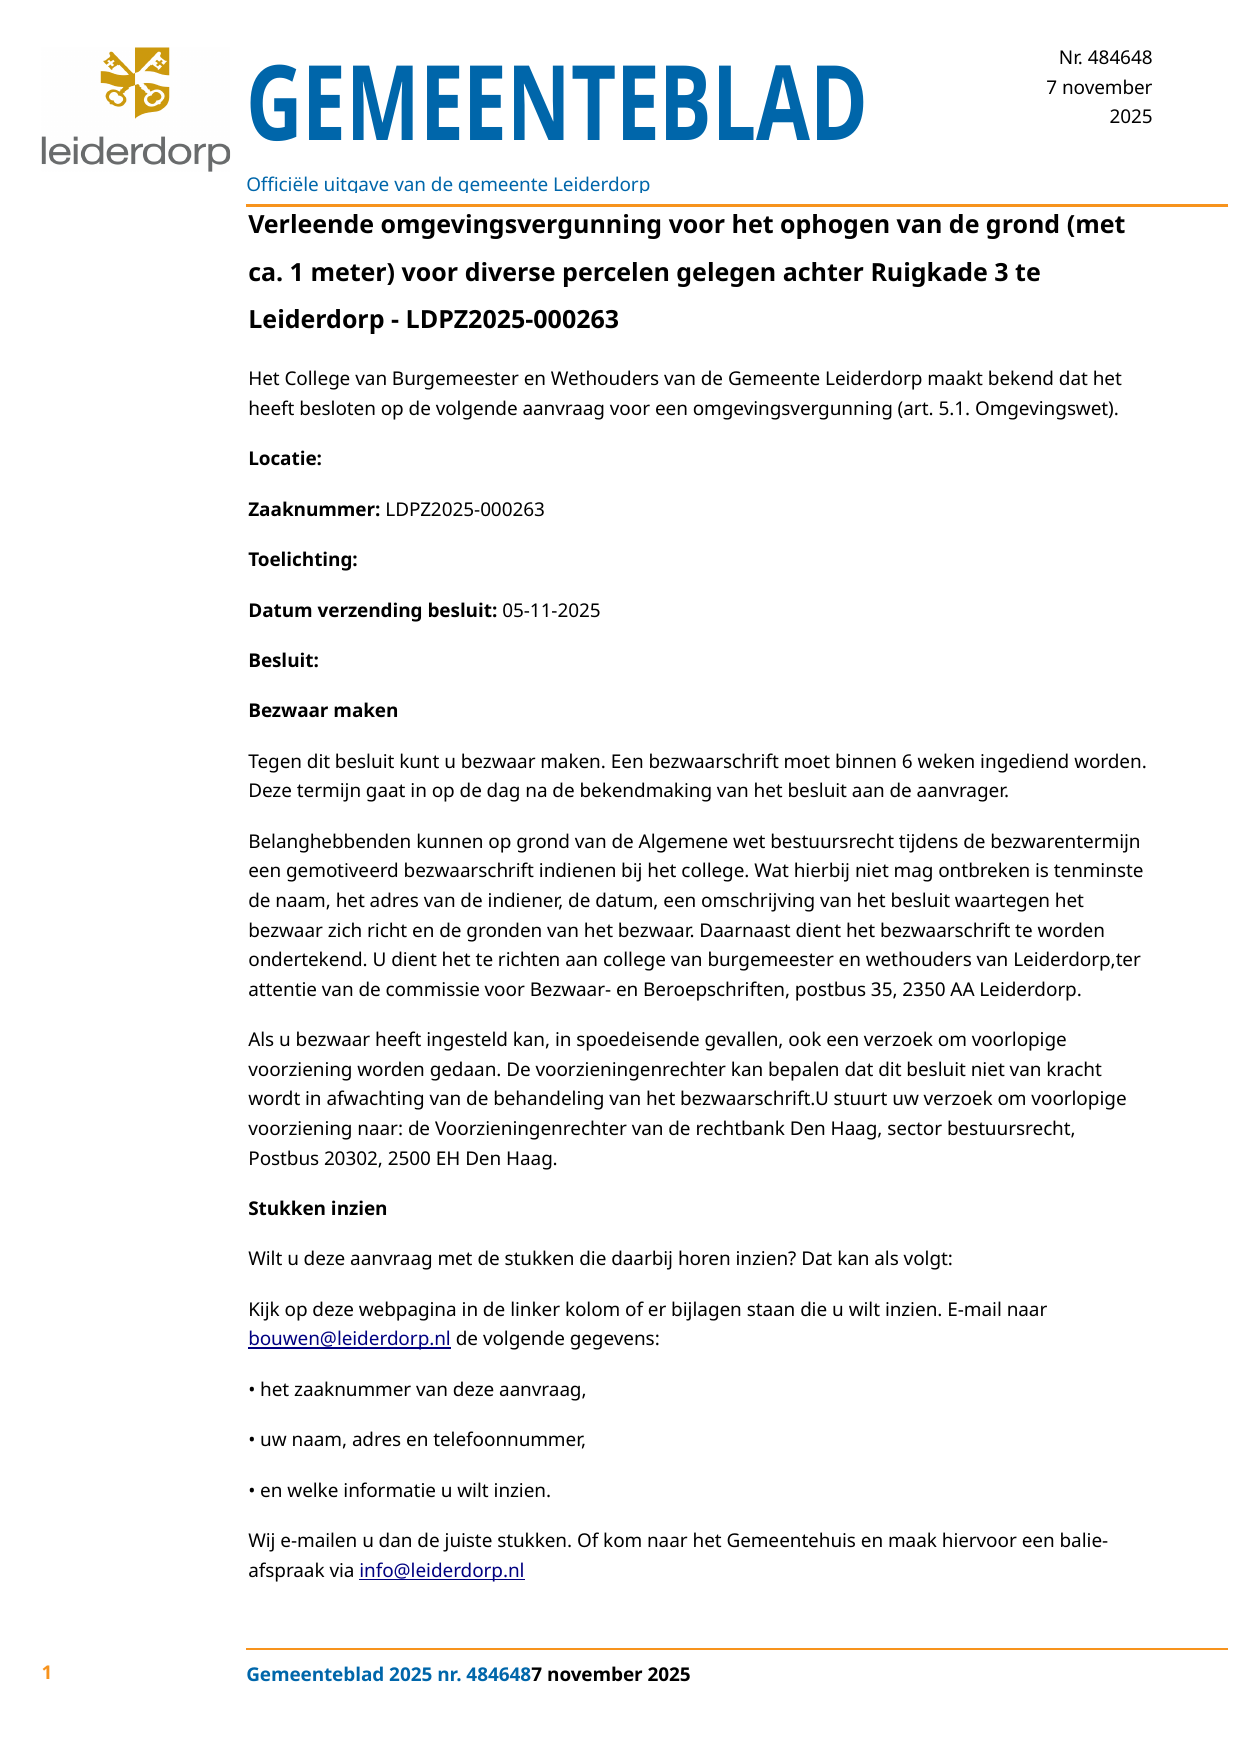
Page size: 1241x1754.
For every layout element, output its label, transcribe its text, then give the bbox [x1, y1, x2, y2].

text Zaaknummer: LDPZ2025-000263 [248, 496, 1152, 522]
text Wilt u deze aanvraag met de stukken die daarbij horen inzien? Dat kan als volgt: [248, 1246, 1152, 1271]
text Belanghebbenden kunnen op grond van de Algemene wet bestuursrecht tijdens de bezwarentermijn een gemotiveerd bezwaarschrift indienen bij het college. Wat hierbij niet mag ontbreken is tenminste de naam, het adres van de indiener, de datum, een omschrijving van het besluit waartegen het bezwaar zich richt en de gronden van het bezwaar. Daarnaast dient het bezwaarschrift te worden ondertekend. U dient het te richten aan college van burgemeester en wethouders van Leiderdorp,ter attentie van de commissie voor Bezwaar- en Beroepschriften, postbus 35, 2350 AA Leiderdorp. [248, 828, 1152, 1002]
text Besluit: [248, 647, 1152, 673]
text • uw naam, adres en telefoonnummer, [248, 1426, 1152, 1452]
text Als u bezwaar heeft ingesteld kan, in spoedeisende gevallen, ook een verzoek om voorlopige voorziening worden gedaan. De voorzieningenrechter kan bepalen dat dit besluit niet van kracht wordt in afwachting van de behandeling van het bezwaarschrift.U stuurt uw verzoek om voorlopige voorziening naar: de Voorzieningenrechter van de rechtbank Den Haag, sector bestuursrecht, Postbus 20302, 2500 EH Den Haag. [248, 1026, 1152, 1170]
text Stukken inzien [248, 1195, 1152, 1221]
text Kijk op deze webpagina in de linker kolom of er bijlagen staan die u wilt inzien. E-mail naar bouwen@leiderdorp.nl de volgende gegevens: [248, 1296, 1152, 1351]
text Verleende omgevingsvergunning voor het ophogen van de grond (met ca. 1 meter) voor diverse percelen gelegen achter Ruigkade 3 te Leiderdorp - LDPZ2025-000263 [248, 207, 1152, 336]
text • het zaaknummer van deze aanvraag, [248, 1376, 1152, 1402]
text Datum verzending besluit: 05-11-2025 [248, 597, 1152, 622]
text Bezwaar maken [248, 698, 1152, 723]
text Locatie: [248, 446, 1152, 471]
text • en welke informatie u wilt inzien. [248, 1477, 1152, 1502]
text Het College van Burgemeester en Wethouders van de Gemeente Leiderdorp maakt bekend dat het heeft besloten op de volgende aanvraag voor een omgevingsvergunning (art. 5.1. Omgevingswet). [248, 366, 1152, 421]
text Tegen dit besluit kunt u bezwaar maken. Een bezwaarschrift moet binnen 6 weken ingediend worden. Deze termijn gaat in op de dag na de bekendmaking van het besluit aan de aanvrager. [248, 748, 1152, 803]
text Toelichting: [248, 546, 1152, 572]
text Wij e-mailen u dan de juiste stukken. Of kom naar het Gemeentehuis en maak hiervoor een balie-afspraak via info@leiderdorp.nl [248, 1527, 1152, 1582]
picture [41, 47, 231, 172]
